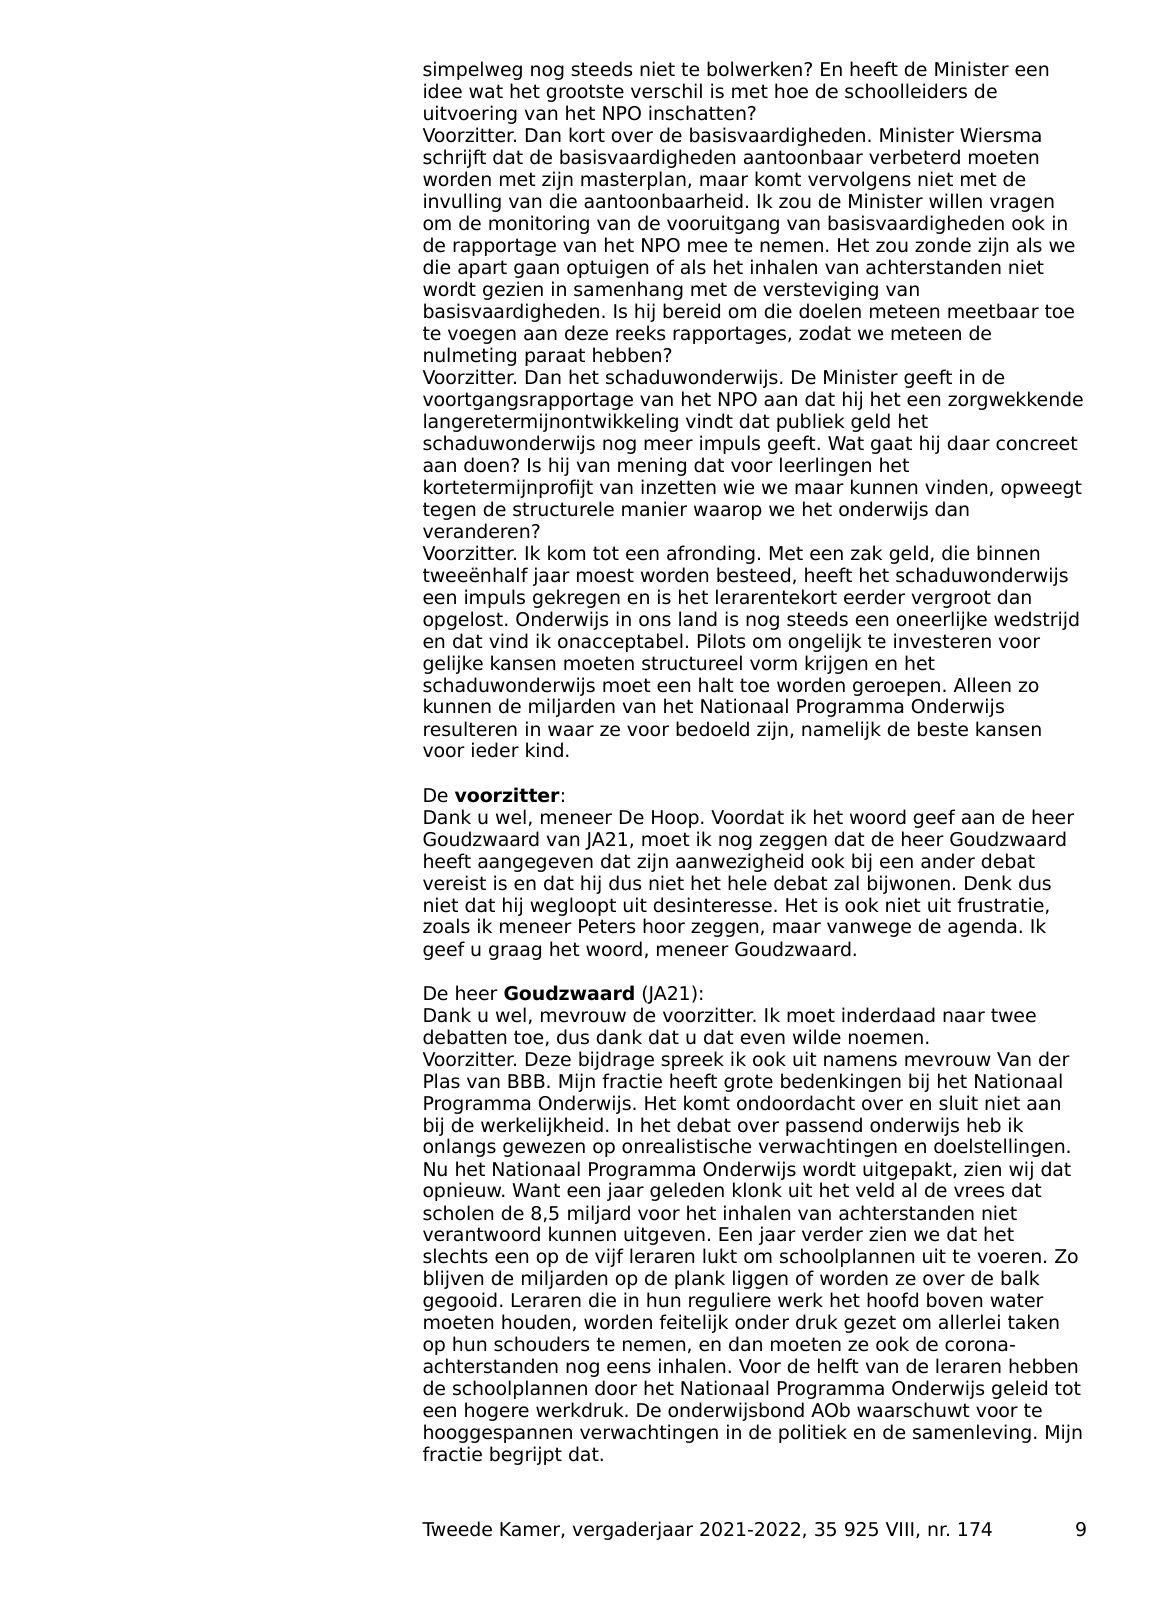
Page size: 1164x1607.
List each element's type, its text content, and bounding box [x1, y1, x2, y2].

text Voorzitter. Deze bijdrage spreek ik ook uit namens mevrouw Van der Plas van BBB. Mijn fractie heeft grote bedenkingen bij het Nationaal Programma Onderwijs. Het komt ondoordacht over en sluit niet aan bij de werkelijkheid. In het debat over passend onderwijs heb ik onlangs gewezen op onrealistische verwachtingen en doelstellingen. Nu het Nationaal Programma Onderwijs wordt uitgepakt, zien wij dat opnieuw. Want een jaar geleden klonk uit het veld al de vrees dat scholen de 8,5 miljard voor het inhalen van achterstanden niet verantwoord kunnen uitgeven. Een jaar verder zien we dat het slechts een op de vijf leraren lukt om schoolplannen uit te voeren. Zo blijven de miljarden op de plank liggen of worden ze over de balk gegooid. Leraren die in hun reguliere werk het hoofd boven water moeten houden, worden feitelijk onder druk gezet om allerlei taken op hun schouders te nemen, en dan moeten ze ook de corona-achterstanden nog eens inhalen. Voor de helft van de leraren hebben de schoolplannen door het Nationaal Programma Onderwijs geleid tot een hogere werkdruk. De onderwijsbond AOb waarschuwt voor te hooggespannen verwachtingen in de politiek en de samenleving. Mijn fractie begrijpt dat. [422, 1048, 1087, 1466]
text De heer Goudzwaard (JA21): [422, 983, 1087, 1004]
text Voorzitter. Ik kom tot een afronding. Met een zak geld, die binnen tweeënhalf jaar moest worden besteed, heeft het schaduwonderwijs een impuls gekregen en is het lerarentekort eerder vergroot dan opgelost. Onderwijs in ons land is nog steeds een oneerlijke wedstrijd en dat vind ik onacceptabel. Pilots om ongelijk te investeren voor gelijke kansen moeten structureel vorm krijgen en het schaduwonderwijs moet een halt toe worden geroepen. Alleen zo kunnen de miljarden van het Nationaal Programma Onderwijs resulteren in waar ze voor bedoeld zijn, namelijk de beste kansen voor ieder kind. [422, 543, 1087, 762]
text simpelweg nog steeds niet te bolwerken? En heeft de Minister een idee wat het grootste verschil is met hoe de schoolleiders de uitvoering van het NPO inschatten? [422, 59, 1087, 125]
text Dank u wel, meneer De Hoop. Voordat ik het woord geef aan de heer Goudzwaard van JA21, moet ik nog zeggen dat de heer Goudzwaard heeft aangegeven dat zijn aanwezigheid ook bij een ander debat vereist is en dat hij dus niet het hele debat zal bijwonen. Denk dus niet dat hij wegloopt uit desinteresse. Het is ook niet uit frustratie, zoals ik meneer Peters hoor zeggen, maar vanwege de agenda. Ik geef u graag het woord, meneer Goudzwaard. [422, 807, 1087, 960]
text Voorzitter. Dan het schaduwonderwijs. De Minister geeft in de voortgangsrapportage van het NPO aan dat hij het een zorgwekkende langeretermijnontwikkeling vindt dat publiek geld het schaduwonderwijs nog meer impuls geeft. Wat gaat hij daar concreet aan doen? Is hij van mening dat voor leerlingen het kortetermijnprofijt van inzetten wie we maar kunnen vinden, opweegt tegen de structurele manier waarop we het onderwijs dan veranderen? [422, 367, 1087, 543]
text Voorzitter. Dan kort over de basisvaardigheden. Minister Wiersma schrijft dat de basisvaardigheden aantoonbaar verbeterd moeten worden met zijn masterplan, maar komt vervolgens niet met de invulling van die aantoonbaarheid. Ik zou de Minister willen vragen om de monitoring van de vooruitgang van basisvaardigheden ook in de rapportage van het NPO mee te nemen. Het zou zonde zijn als we die apart gaan optuigen of als het inhalen van achterstanden niet wordt gezien in samenhang met de versteviging van basisvaardigheden. Is hij bereid om die doelen meteen meetbaar toe te voegen aan deze reeks rapportages, zodat we meteen de nulmeting paraat hebben? [422, 125, 1087, 367]
text Dank u wel, mevrouw de voorzitter. Ik moet inderdaad naar twee debatten toe, dus dank dat u dat even wilde noemen. [422, 1004, 1087, 1048]
text De voorzitter: [422, 784, 1087, 807]
